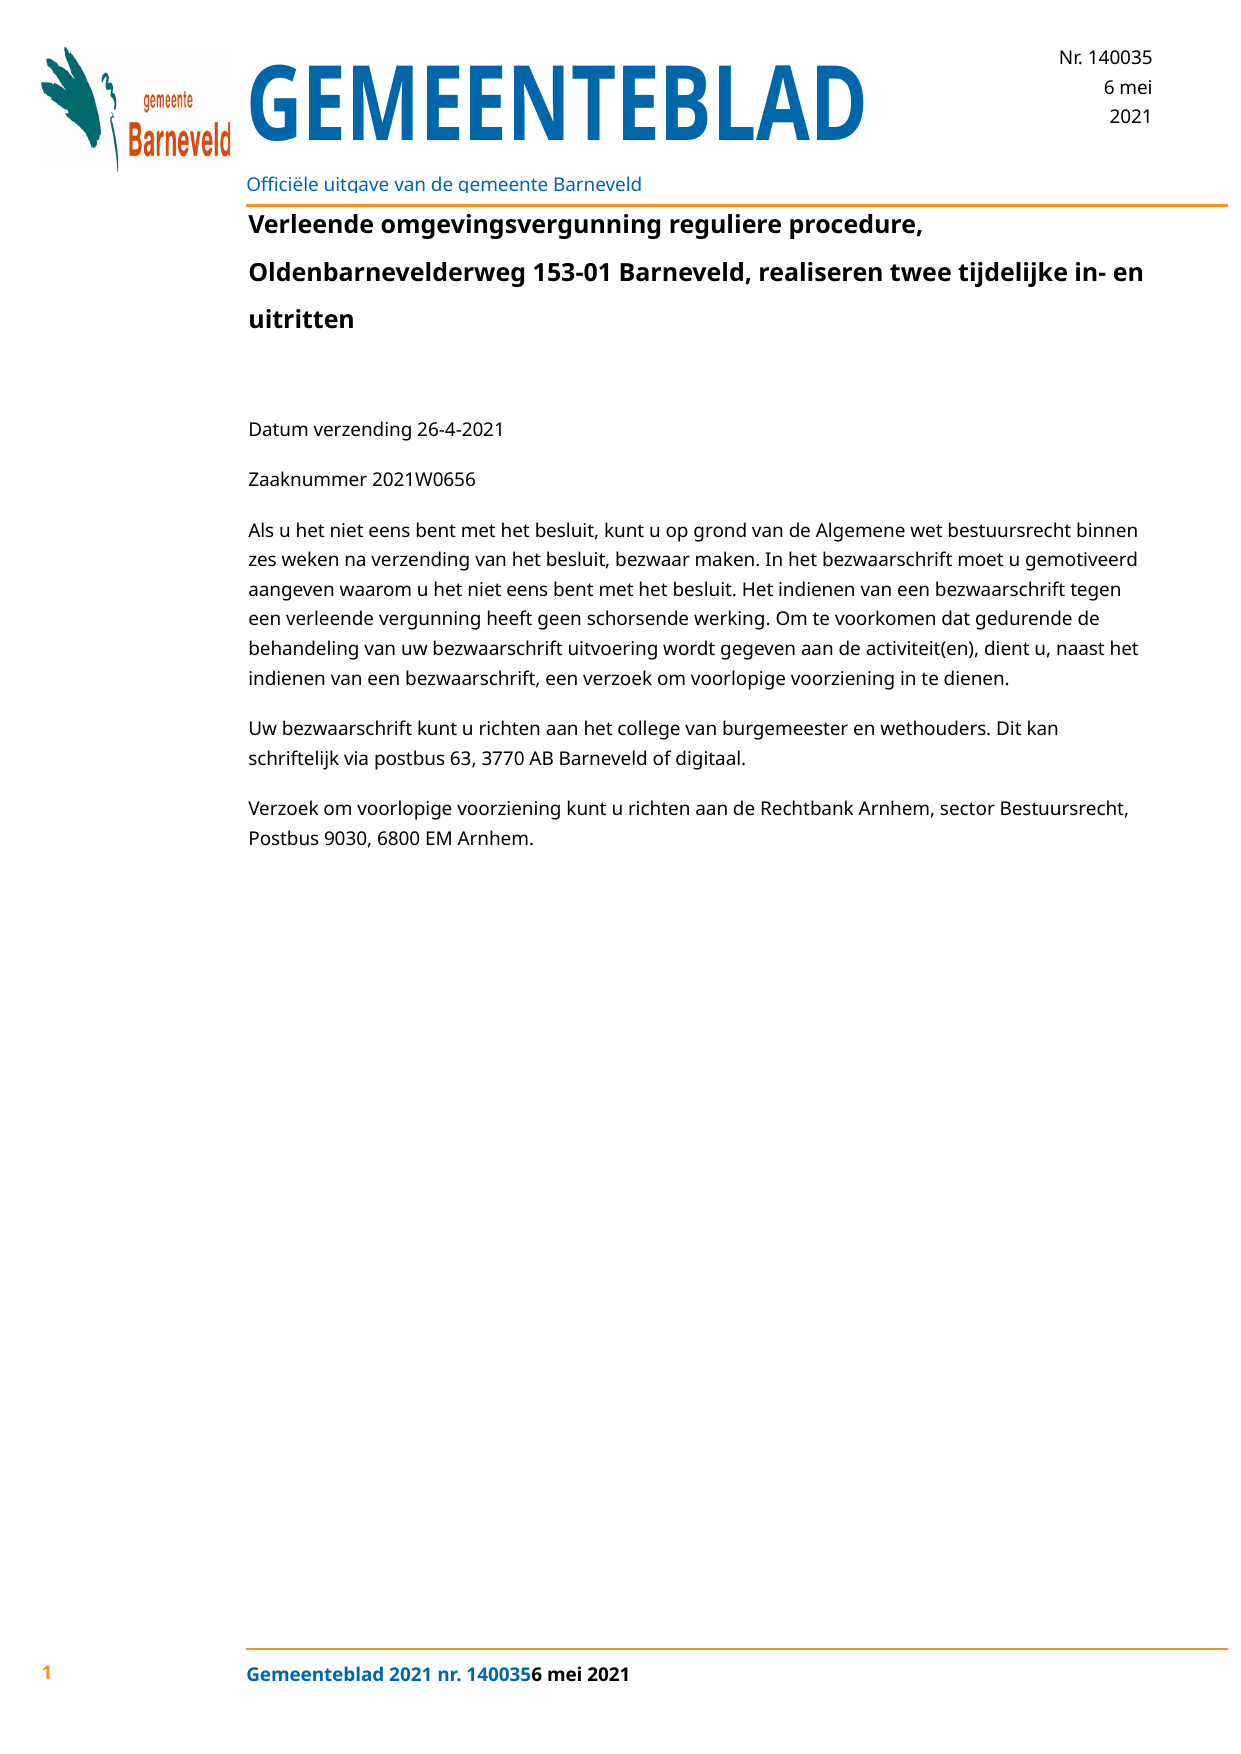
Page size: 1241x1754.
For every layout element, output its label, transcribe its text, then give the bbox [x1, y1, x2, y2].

text Verzoek om voorlopige voorziening kunt u richten aan de Rechtbank Arnhem, sector Bestuursrecht, Postbus 9030, 6800 EM Arnhem. [248, 795, 1152, 850]
text Zaaknummer 2021W0656 [248, 466, 1152, 492]
text Als u het niet eens bent met het besluit, kunt u op grond van de Algemene wet bestuursrecht binnen zes weken na verzending van het besluit, bezwaar maken. In het bezwaarschrift moet u gemotiveerd aangeven waarom u het niet eens bent met het besluit. Het indienen van een bezwaarschrift tegen een verleende vergunning heeft geen schorsende werking. Om te voorkomen dat gedurende de behandeling van uw bezwaarschrift uitvoering wordt gegeven aan de activiteit(en), dient u, naast het indienen van een bezwaarschrift, een verzoek om voorlopige voorziening in te dienen. [248, 517, 1152, 690]
text Datum verzending 26-4-2021 [248, 416, 1152, 442]
picture [41, 47, 231, 172]
text Verleende omgevingsvergunning reguliere procedure, Oldenbarnevelderweg 153-01 Barneveld, realiseren twee tijdelijke in- en uitritten [248, 207, 1152, 336]
text Uw bezwaarschrift kunt u richten aan het college van burgemeester en wethouders. Dit kan schriftelijk via postbus 63, 3770 AB Barneveld of digitaal. [248, 715, 1152, 770]
